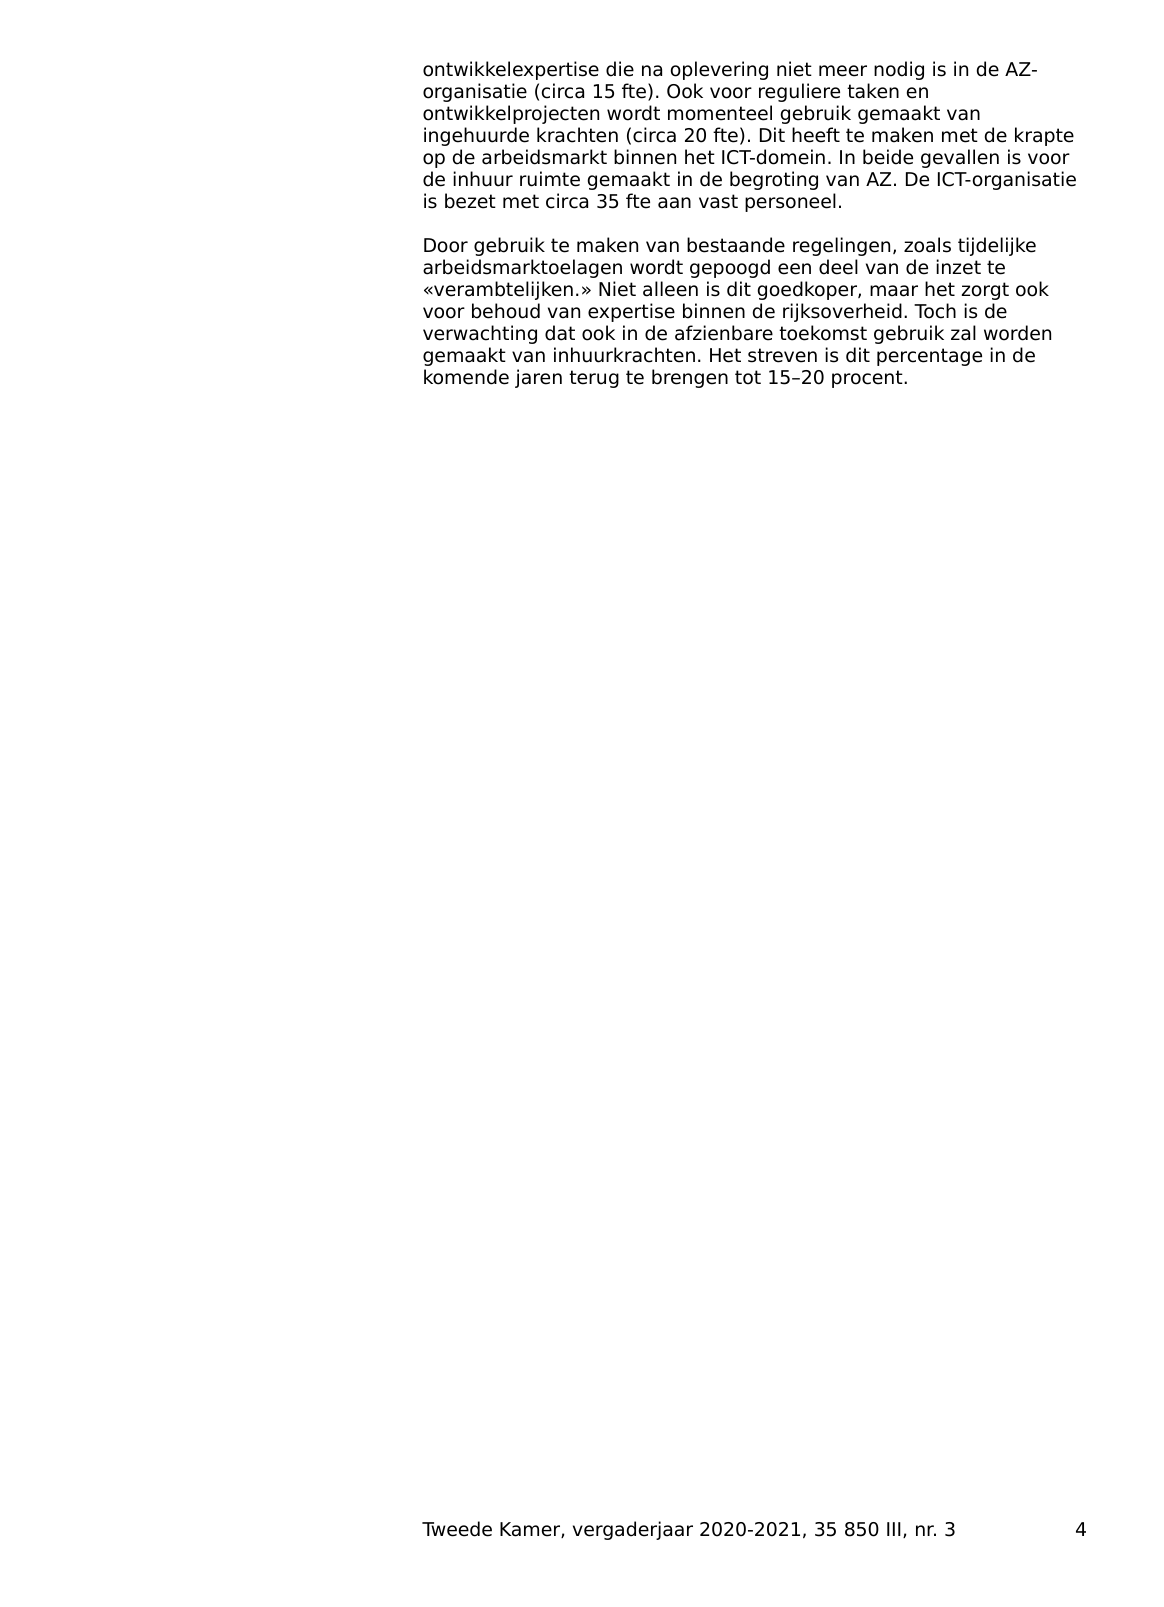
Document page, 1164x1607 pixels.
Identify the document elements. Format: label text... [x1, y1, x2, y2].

text Door gebruik te maken van bestaande regelingen, zoals tijdelijke arbeidsmarktoelagen wordt gepoogd een deel van de inzet te «verambtelijken.» Niet alleen is dit goedkoper, maar het zorgt ook voor behoud van expertise binnen de rijksoverheid. Toch is de verwachting dat ook in de afzienbare toekomst gebruik zal worden gemaakt van inhuurkrachten. Het streven is dit percentage in de komende jaren terug te brengen tot 15–20 procent. [422, 235, 1087, 389]
text ontwikkelexpertise die na oplevering niet meer nodig is in de AZ-organisatie (circa 15 fte). Ook voor reguliere taken en ontwikkelprojecten wordt momenteel gebruik gemaakt van ingehuurde krachten (circa 20 fte). Dit heeft te maken met de krapte op de arbeidsmarkt binnen het ICT-domein. In beide gevallen is voor de inhuur ruimte gemaakt in de begroting van AZ. De ICT-organisatie is bezet met circa 35 fte aan vast personeel. [422, 59, 1087, 213]
